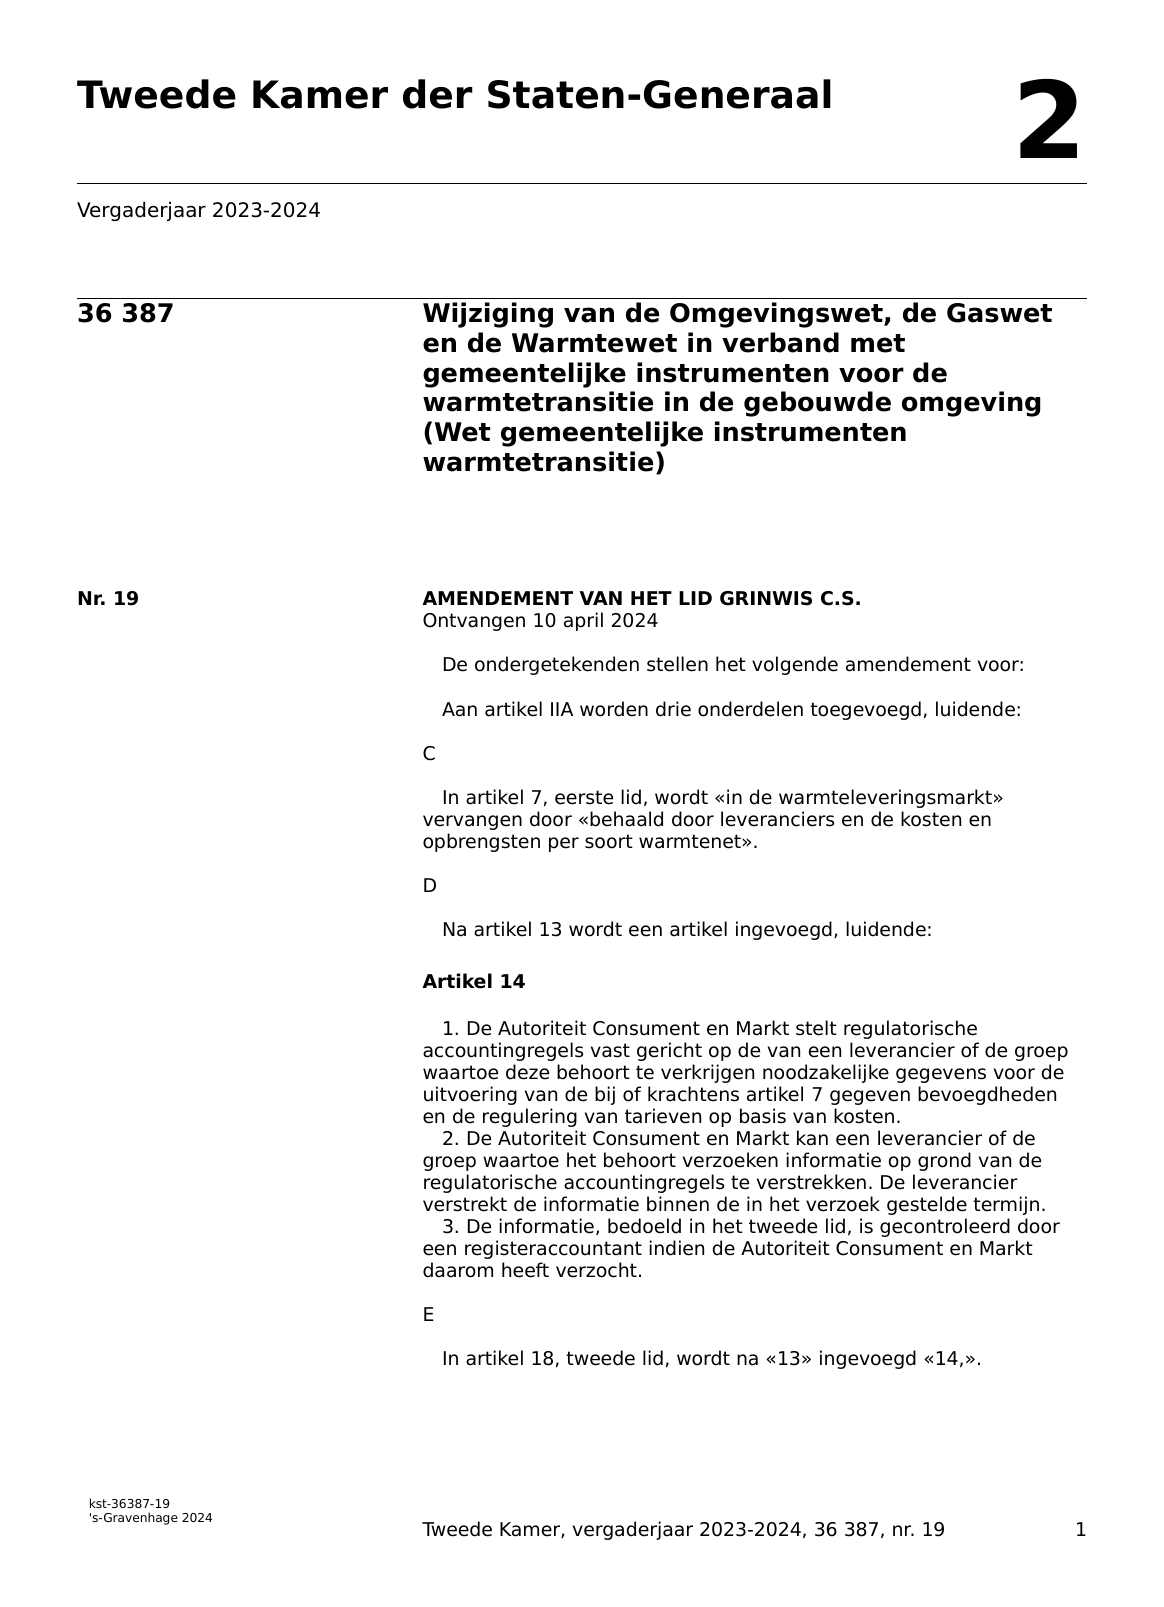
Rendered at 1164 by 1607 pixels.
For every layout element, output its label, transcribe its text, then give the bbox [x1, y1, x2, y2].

text E [422, 1304, 1087, 1326]
table_header Tweede Kamer der Staten-Generaal [77, 59, 886, 183]
text In artikel 18, tweede lid, wordt na «13» ingevoegd «14,». [422, 1348, 1087, 1370]
subtitle Nr. 19 AMENDEMENT VAN HET LID GRINWIS C.S. [77, 588, 1087, 610]
text kst-36387-19 [88, 1497, 323, 1511]
text 3. De informatie, bedoeld in het tweede lid, is gecontroleerd door een registeraccountant indien de Autoriteit Consument en Markt daarom heeft verzocht. [422, 1216, 1087, 1282]
text In artikel 7, eerste lid, wordt «in de warmteleveringsmarkt» vervangen door «behaald door leveranciers en de kosten en opbrengsten per soort warmtenet». [422, 787, 1087, 853]
subtitle 36 387 Wijziging van de Omgevingswet, de Gaswet en de Warmtewet in verband met gemeentelijke instrumenten voor de warmtetransitie in de gebouwde omgeving (Wet gemeentelijke instrumenten warmtetransitie) [77, 299, 1087, 477]
subtitle Artikel 14 [422, 971, 1087, 993]
text C [422, 743, 1087, 764]
text Aan artikel IIA worden drie onderdelen toegevoegd, luidende: [422, 698, 1087, 720]
text Ontvangen 10 april 2024 [422, 610, 1087, 632]
text D [422, 875, 1087, 897]
text 1. De Autoriteit Consument en Markt stelt regulatorische accountingregels vast gericht op de van een leverancier of de groep waartoe deze behoort te verkrijgen noodzakelijke gegevens voor de uitvoering van de bij of krachtens artikel 7 gegeven bevoegdheden en de regulering van tarieven op basis van kosten. [422, 1018, 1087, 1128]
text De ondergetekenden stellen het volgende amendement voor: [422, 654, 1087, 676]
text 's-Gravenhage 2024 [88, 1511, 323, 1525]
text 2. De Autoriteit Consument en Markt kan een leverancier of de groep waartoe het behoort verzoeken informatie op grond van de regulatorische accountingregels te verstrekken. De leverancier verstrekt de informatie binnen de in het verzoek gestelde termijn. [422, 1128, 1087, 1216]
text Na artikel 13 wordt een artikel ingevoegd, luidende: [422, 919, 1087, 941]
table_header 2 [886, 59, 1087, 183]
table_cell Vergaderjaar 2023-2024 [77, 184, 1087, 298]
